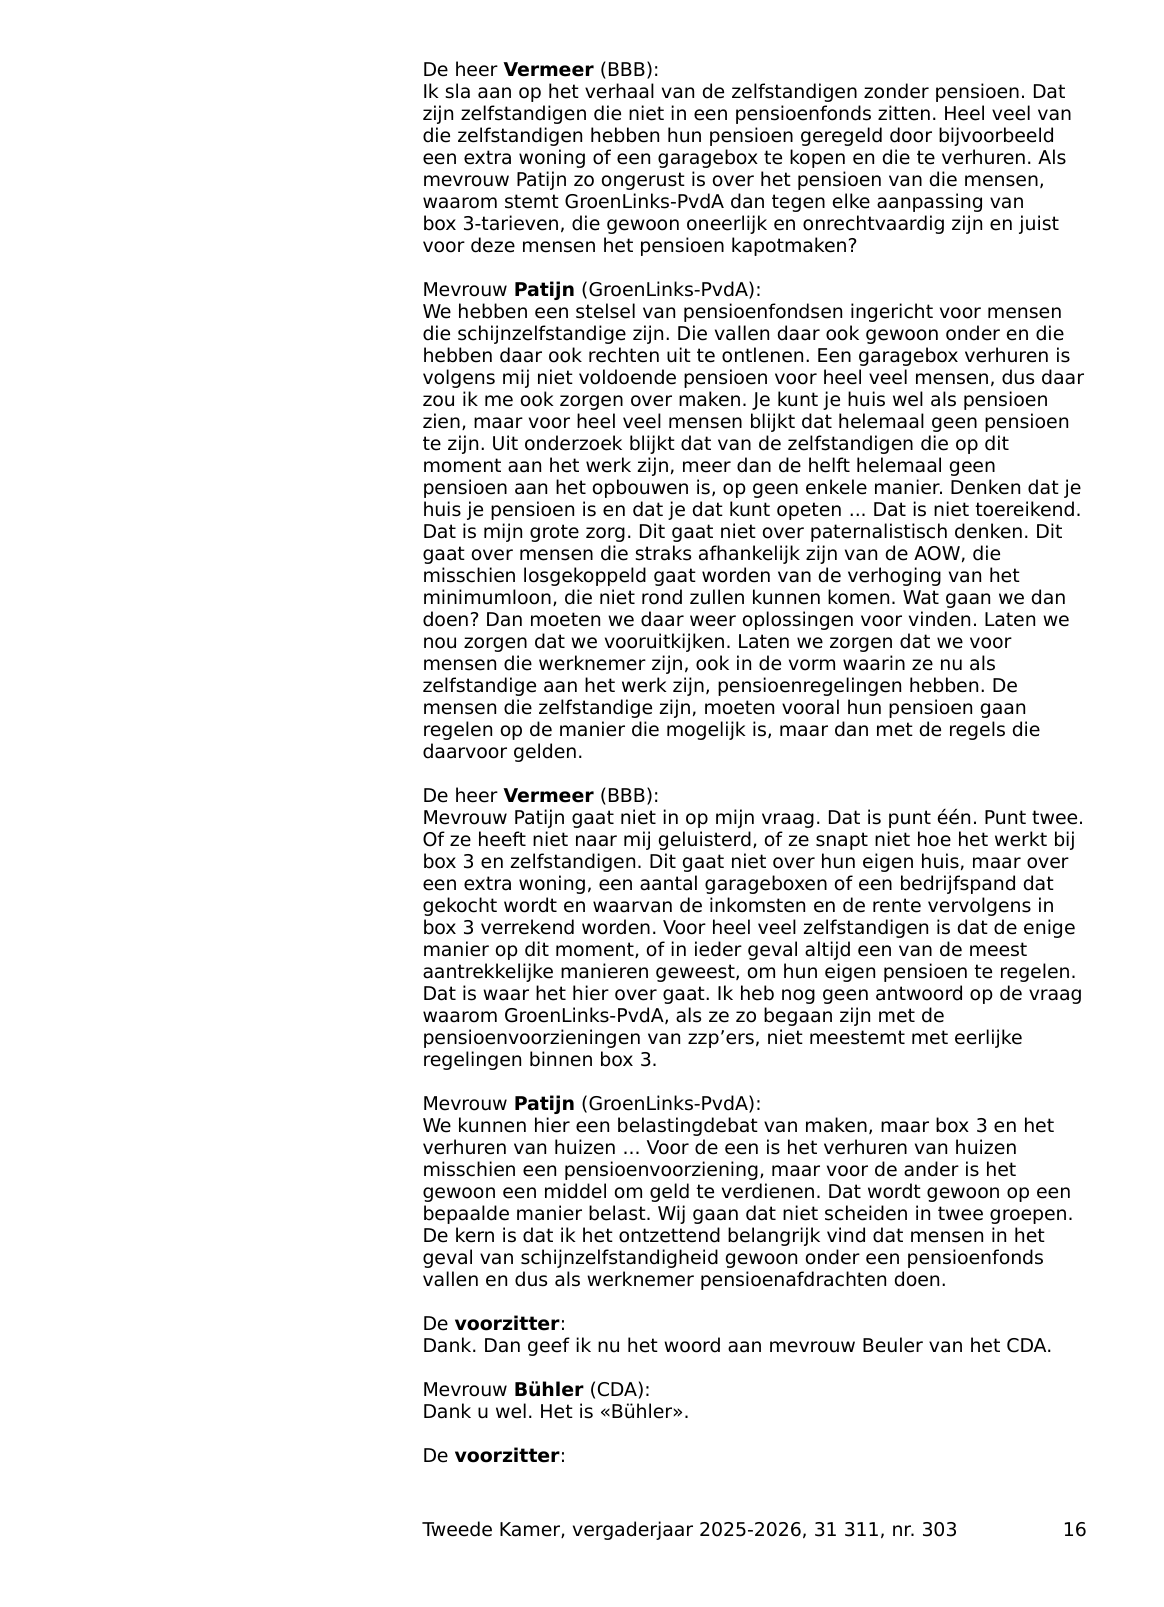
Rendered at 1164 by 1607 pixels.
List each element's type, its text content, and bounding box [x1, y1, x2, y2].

text Mevrouw Patijn (GroenLinks-PvdA): [422, 1093, 1087, 1115]
text Mevrouw Patijn gaat niet in op mijn vraag. Dat is punt één. Punt twee. Of ze heeft niet naar mij geluisterd, of ze snapt niet hoe het werkt bij box 3 en zelfstandigen. Dit gaat niet over hun eigen huis, maar over een extra woning, een aantal garageboxen of een bedrijfspand dat gekocht wordt en waarvan de inkomsten en de rente vervolgens in box 3 verrekend worden. Voor heel veel zelfstandigen is dat de enige manier op dit moment, of in ieder geval altijd een van de meest aantrekkelijke manieren geweest, om hun eigen pensioen te regelen. Dat is waar het hier over gaat. Ik heb nog geen antwoord op de vraag waarom GroenLinks-PvdA, als ze zo begaan zijn met de pensioenvoorzieningen van zzp’ers, niet meestemt met eerlijke regelingen binnen box 3. [422, 807, 1087, 1071]
text Mevrouw Patijn (GroenLinks-PvdA): [422, 279, 1087, 301]
text We kunnen hier een belastingdebat van maken, maar box 3 en het verhuren van huizen ... Voor de een is het verhuren van huizen misschien een pensioenvoorziening, maar voor de ander is het gewoon een middel om geld te verdienen. Dat wordt gewoon op een bepaalde manier belast. Wij gaan dat niet scheiden in twee groepen. De kern is dat ik het ontzettend belangrijk vind dat mensen in het geval van schijnzelfstandigheid gewoon onder een pensioenfonds vallen en dus als werknemer pensioenafdrachten doen. [422, 1115, 1087, 1291]
text Mevrouw Bühler (CDA): [422, 1379, 1087, 1401]
text Dank u wel. Het is «Bühler». [422, 1401, 1087, 1423]
text De voorzitter: [422, 1445, 1087, 1467]
text We hebben een stelsel van pensioenfondsen ingericht voor mensen die schijnzelfstandige zijn. Die vallen daar ook gewoon onder en die hebben daar ook rechten uit te ontlenen. Een garagebox verhuren is volgens mij niet voldoende pensioen voor heel veel mensen, dus daar zou ik me ook zorgen over maken. Je kunt je huis wel als pensioen zien, maar voor heel veel mensen blijkt dat helemaal geen pensioen te zijn. Uit onderzoek blijkt dat van de zelfstandigen die op dit moment aan het werk zijn, meer dan de helft helemaal geen pensioen aan het opbouwen is, op geen enkele manier. Denken dat je huis je pensioen is en dat je dat kunt opeten ... Dat is niet toereikend. Dat is mijn grote zorg. Dit gaat niet over paternalistisch denken. Dit gaat over mensen die straks afhankelijk zijn van de AOW, die misschien losgekoppeld gaat worden van de verhoging van het minimumloon, die niet rond zullen kunnen komen. Wat gaan we dan doen? Dan moeten we daar weer oplossingen voor vinden. Laten we nou zorgen dat we vooruitkijken. Laten we zorgen dat we voor mensen die werknemer zijn, ook in de vorm waarin ze nu als zelfstandige aan het werk zijn, pensioenregelingen hebben. De mensen die zelfstandige zijn, moeten vooral hun pensioen gaan regelen op de manier die mogelijk is, maar dan met de regels die daarvoor gelden. [422, 301, 1087, 763]
text Dank. Dan geef ik nu het woord aan mevrouw Beuler van het CDA. [422, 1335, 1087, 1357]
text De heer Vermeer (BBB): [422, 59, 1087, 81]
text Ik sla aan op het verhaal van de zelfstandigen zonder pensioen. Dat zijn zelfstandigen die niet in een pensioenfonds zitten. Heel veel van die zelfstandigen hebben hun pensioen geregeld door bijvoorbeeld een extra woning of een garagebox te kopen en die te verhuren. Als mevrouw Patijn zo ongerust is over het pensioen van die mensen, waarom stemt GroenLinks-PvdA dan tegen elke aanpassing van box 3-tarieven, die gewoon oneerlijk en onrechtvaardig zijn en juist voor deze mensen het pensioen kapotmaken? [422, 81, 1087, 257]
text De heer Vermeer (BBB): [422, 785, 1087, 807]
text De voorzitter: [422, 1313, 1087, 1335]
